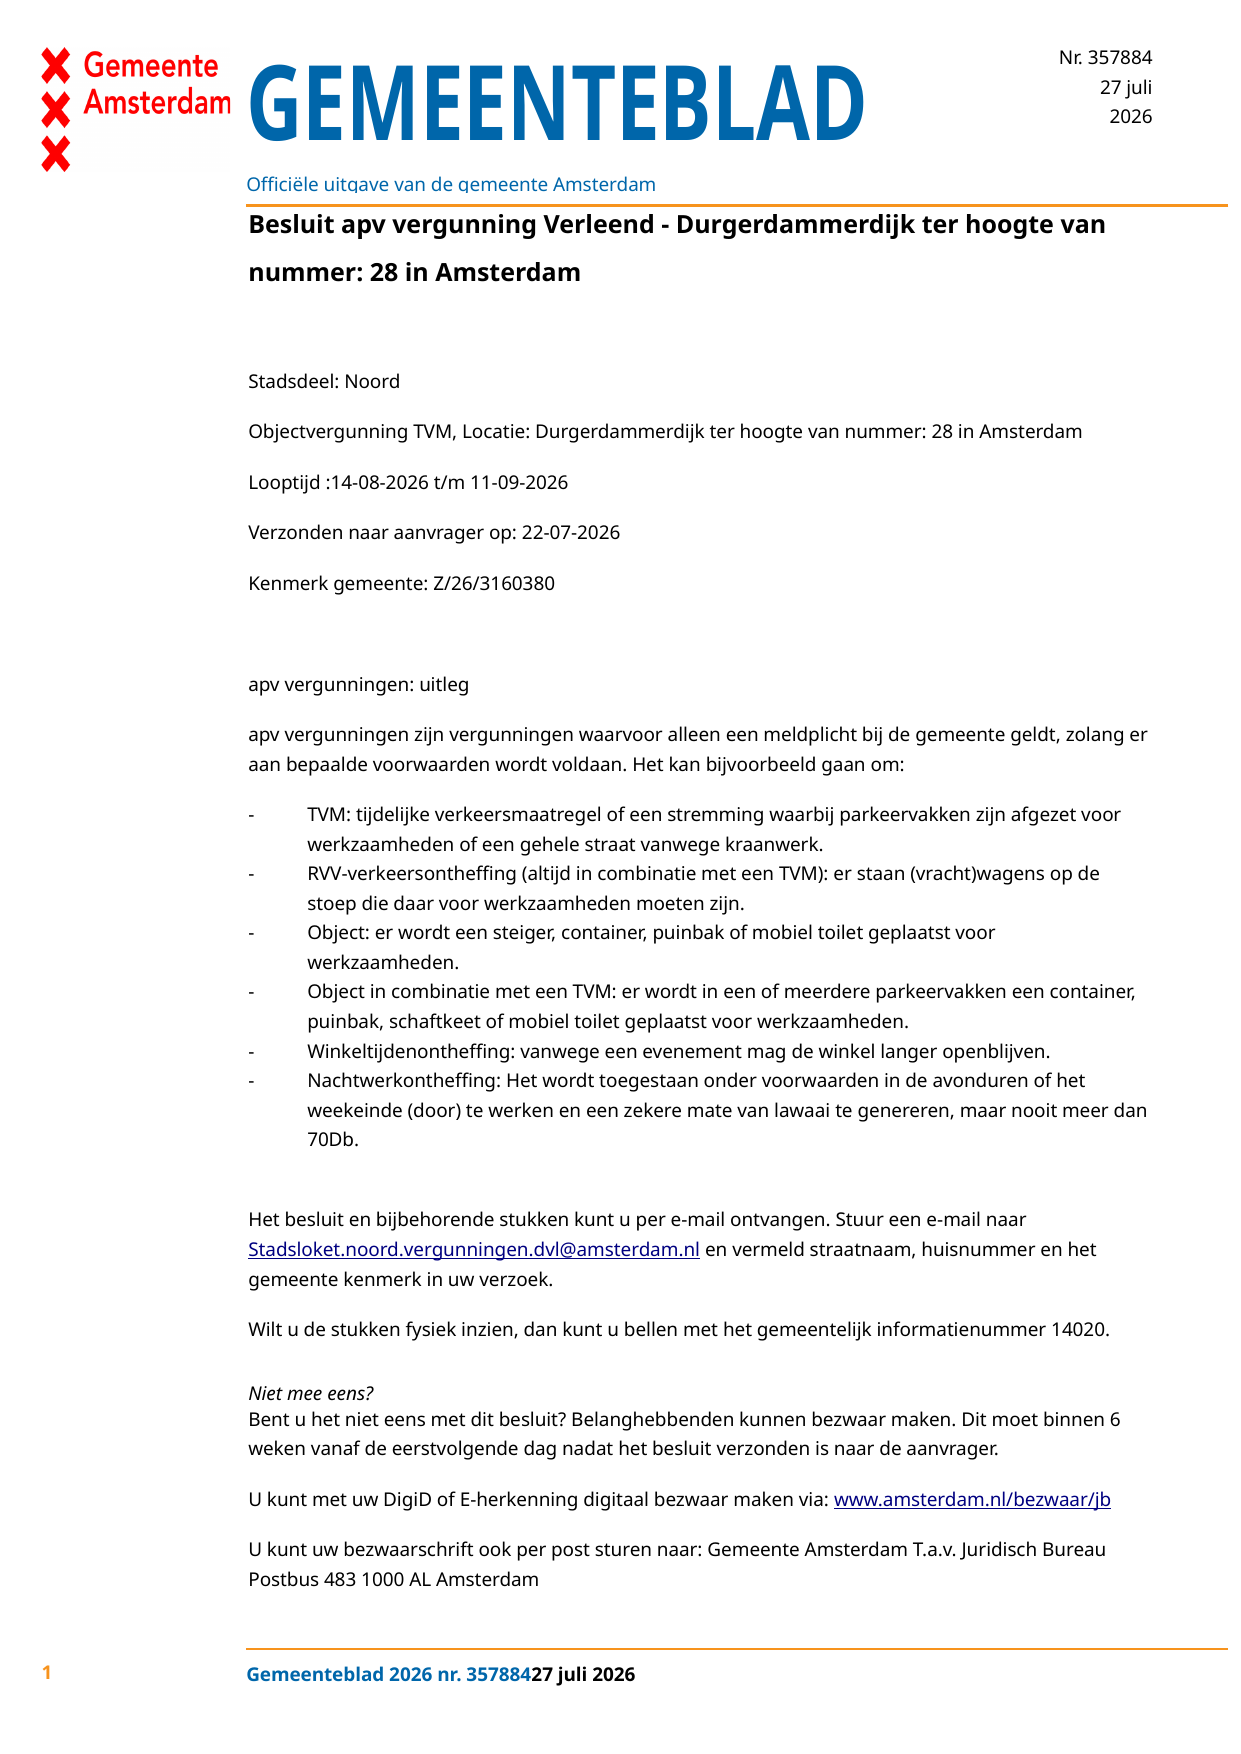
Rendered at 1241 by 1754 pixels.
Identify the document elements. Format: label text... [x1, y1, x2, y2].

picture [41, 47, 231, 172]
list Object in combinatie met een TVM: er wordt in een of meerdere parkeervakken een container, puinbak, schaftkeet of mobiel toilet geplaatst voor werkzaamheden. [248, 979, 1152, 1034]
text Niet mee eens? [248, 1380, 1152, 1406]
text U kunt uw bezwaarschrift ook per post sturen naar: Gemeente Amsterdam T.a.v. Juridisch Bureau Postbus 483 1000 AL Amsterdam [248, 1536, 1152, 1592]
text U kunt met uw DigiD of E-herkenning digitaal bezwaar maken via: www.amsterdam.nl/bezwaar/jb [248, 1486, 1152, 1512]
list Winkeltijdenontheffing: vanwege een evenement mag de winkel langer openblijven. [248, 1038, 1152, 1064]
list TVM: tijdelijke verkeersmaatregel of een stremming waarbij parkeervakken zijn afgezet voor werkzaamheden of een gehele straat vanwege kraanwerk. [248, 801, 1152, 857]
text apv vergunningen zijn vergunningen waarvoor alleen een meldplicht bij de gemeente geldt, zolang er aan bepaalde voorwaarden wordt voldaan. Het kan bijvoorbeeld gaan om: [248, 721, 1152, 777]
text Wilt u de stukken fysiek inzien, dan kunt u bellen met het gemeentelijk informatienummer 14020. [248, 1316, 1152, 1342]
text Besluit apv vergunning Verleend - Durgerdammerdijk ter hoogte van nummer: 28 in Amsterdam [248, 207, 1152, 288]
list RVV-verkeersontheffing (altijd in combinatie met een TVM): er staan (vracht)wagens op de stoep die daar voor werkzaamheden moeten zijn. [248, 860, 1152, 916]
text Looptijd :14-08-2026 t/m 11-09-2026 [248, 469, 1152, 495]
text Objectvergunning TVM, Locatie: Durgerdammerdijk ter hoogte van nummer: 28 in Amsterdam [248, 419, 1152, 444]
text Verzonden naar aanvrager op: 22-07-2026 [248, 519, 1152, 545]
text apv vergunningen: uitleg [248, 671, 1152, 697]
text Het besluit en bijbehorende stukken kunt u per e-mail ontvangen. Stuur een e-mail naar Stadsloket.noord.vergunningen.dvl@amsterdam.nl en vermeld straatnaam, huisnummer en het gemeente kenmerk in uw verzoek. [248, 1207, 1152, 1292]
text Kenmerk gemeente: Z/26/3160380 [248, 570, 1152, 596]
text Bent u het niet eens met dit besluit? Belanghebbenden kunnen bezwaar maken. Dit moet binnen 6 weken vanaf de eerstvolgende dag nadat het besluit verzonden is naar de aanvrager. [248, 1406, 1152, 1461]
text Stadsdeel: Noord [248, 368, 1152, 394]
list Nachtwerkontheffing: Het wordt toegestaan onder voorwaarden in de avonduren of het weekeinde (door) te werken en een zekere mate van lawaai te genereren, maar nooit meer dan 70Db. [248, 1067, 1152, 1152]
list Object: er wordt een steiger, container, puinbak of mobiel toilet geplaatst voor werkzaamheden. [248, 919, 1152, 975]
